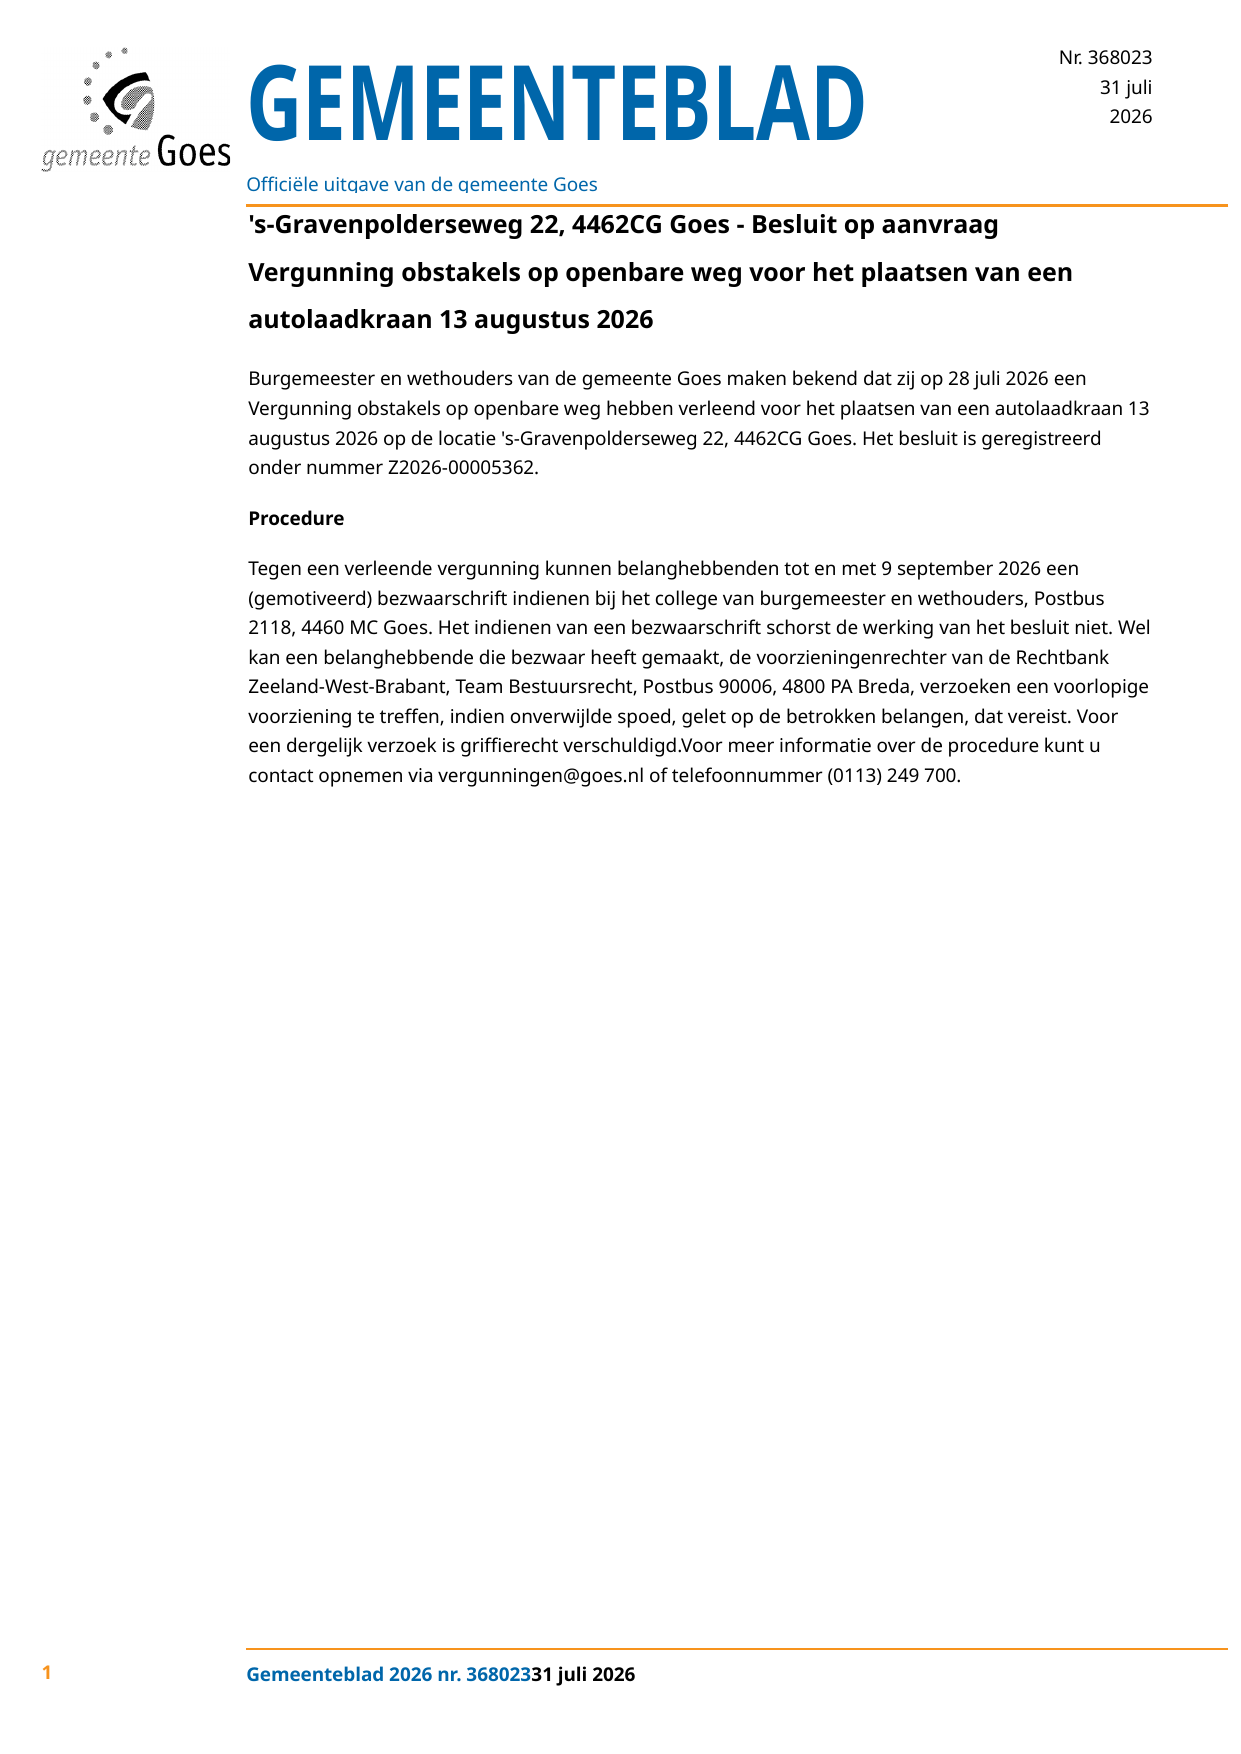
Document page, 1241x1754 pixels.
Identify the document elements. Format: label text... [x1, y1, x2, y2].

text Burgemeester en wethouders van de gemeente Goes maken bekend dat zij op 28 juli 2026 een Vergunning obstakels op openbare weg hebben verleend voor het plaatsen van een autolaadkraan 13 augustus 2026 op de locatie 's-Gravenpolderseweg 22, 4462CG Goes. Het besluit is geregistreerd onder nummer Z2026-00005362. [248, 366, 1152, 480]
text Tegen een verleende vergunning kunnen belanghebbenden tot en met 9 september 2026 een (gemotiveerd) bezwaarschrift indienen bij het college van burgemeester en wethouders, Postbus 2118, 4460 MC Goes. Het indienen van een bezwaarschrift schorst de werking van het besluit niet. Wel kan een belanghebbende die bezwaar heeft gemaakt, de voorzieningenrechter van de Rechtbank Zeeland-West-Brabant, Team Bestuursrecht, Postbus 90006, 4800 PA Breda, verzoeken een voorlopige voorziening te treffen, indien onverwijlde spoed, gelet op de betrokken belangen, dat vereist. Voor een dergelijk verzoek is griffierecht verschuldigd.Voor meer informatie over de procedure kunt u contact opnemen via vergunningen@goes.nl of telefoonnummer (0113) 249 700. [248, 555, 1152, 788]
text Procedure [248, 505, 1152, 530]
text 's-Gravenpolderseweg 22, 4462CG Goes - Besluit op aanvraag Vergunning obstakels op openbare weg voor het plaatsen van een autolaadkraan 13 augustus 2026 [248, 207, 1152, 336]
picture [41, 47, 231, 172]
